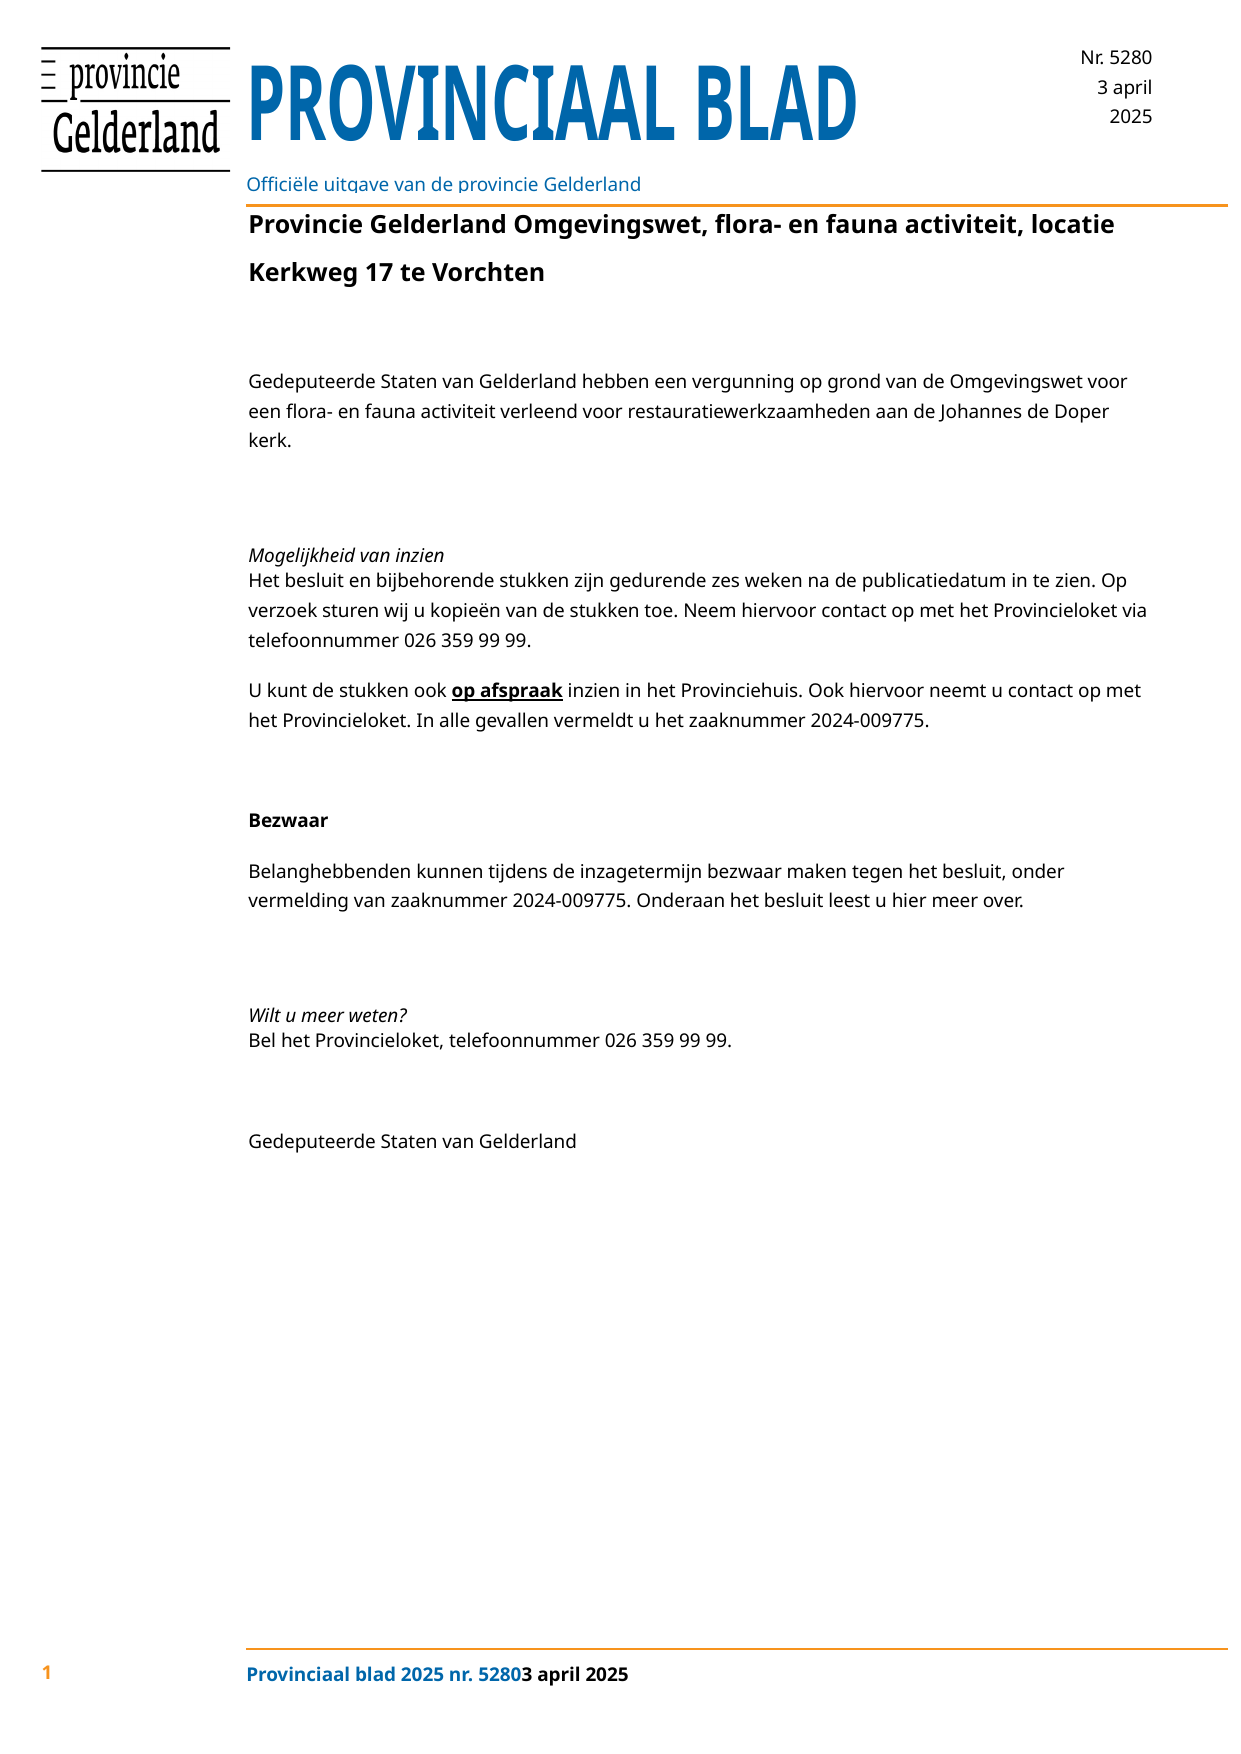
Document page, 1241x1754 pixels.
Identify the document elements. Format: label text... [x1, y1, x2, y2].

text Provincie Gelderland Omgevingswet, flora- en fauna activiteit, locatie Kerkweg 17 te Vorchten [248, 207, 1152, 288]
text Belanghebbenden kunnen tijdens de inzagetermijn bezwaar maken tegen het besluit, onder vermelding van zaaknummer 2024-009775. Onderaan het besluit leest u hier meer over. [248, 858, 1152, 913]
text Wilt u meer weten? [248, 1002, 1152, 1028]
text Bezwaar [248, 808, 1152, 833]
text Het besluit en bijbehorende stukken zijn gedurende zes weken na de publicatiedatum in te zien. Op verzoek sturen wij u kopieën van de stukken toe. Neem hiervoor contact op met het Provincieloket via telefoonnummer 026 359 99 99. [248, 568, 1152, 652]
text Mogelijkheid van inzien [248, 542, 1152, 568]
picture [41, 47, 231, 172]
text Gedeputeerde Staten van Gelderland [248, 1128, 1152, 1154]
text Gedeputeerde Staten van Gelderland hebben een vergunning op grond van de Omgevingswet voor een flora- en fauna activiteit verleend voor restauratiewerkzaamheden aan de Johannes de Doper kerk. [248, 368, 1152, 453]
text U kunt de stukken ook op afspraak inzien in het Provinciehuis. Ook hiervoor neemt u contact op met het Provincieloket. In alle gevallen vermeldt u het zaaknummer 2024-009775. [248, 677, 1152, 732]
text Bel het Provincieloket, telefoonnummer 026 359 99 99. [248, 1028, 1152, 1053]
